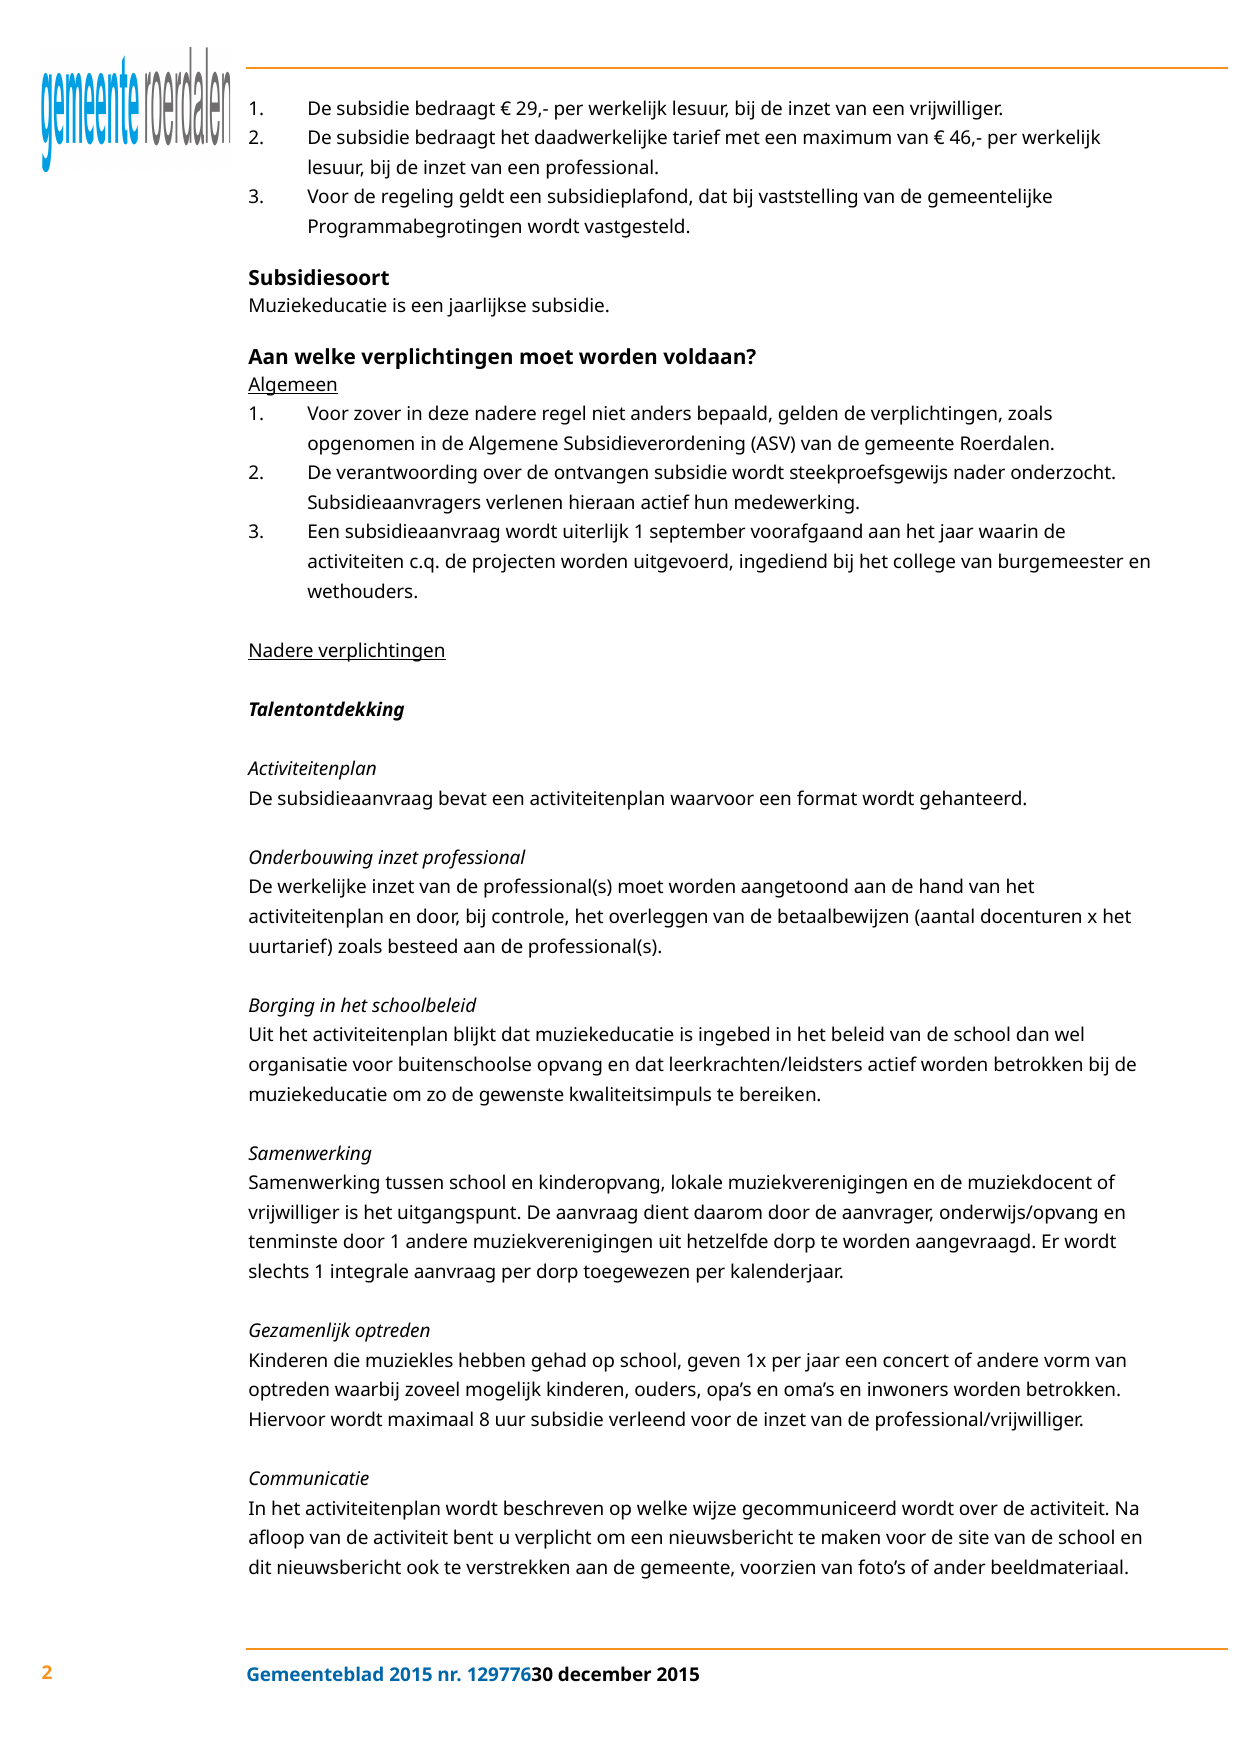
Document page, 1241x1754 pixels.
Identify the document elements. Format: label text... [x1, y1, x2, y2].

picture [41, 47, 231, 172]
list Voor zover in deze nadere regel niet anders bepaald, gelden de verplichtingen, zoals opgenomen in de Algemene Subsidieverordening (ASV) van de gemeente Roerdalen. [248, 400, 1152, 456]
text Onderbouwing inzet professional [248, 844, 1152, 870]
list Voor de regeling geldt een subsidieplafond, dat bij vaststelling van de gemeentelijke Programmabegrotingen wordt vastgesteld. [248, 183, 1152, 239]
list Een subsidieaanvraag wordt uiterlijk 1 september voorafgaand aan het jaar waarin de activiteiten c.q. de projecten worden uitgevoerd, ingediend bij het college van burgemeester en wethouders. [248, 519, 1152, 604]
text Borging in het schoolbeleid [248, 992, 1152, 1018]
text Gezamenlijk optreden [248, 1317, 1152, 1343]
text Kinderen die muziekles hebben gehad op school, geven 1x per jaar een concert of andere vorm van optreden waarbij zoveel mogelijk kinderen, ouders, opa’s en oma’s en inwoners worden betrokken. Hiervoor wordt maximaal 8 uur subsidie verleend voor de inzet van de professional/vrijwilliger. [248, 1347, 1152, 1432]
text Algemeen [248, 371, 1152, 397]
text Talentontdekking [248, 696, 1152, 722]
list De subsidie bedraagt het daadwerkelijke tarief met een maximum van € 46,- per werkelijk lesuur, bij de inzet van een professional. [248, 124, 1152, 180]
list De verantwoording over de ontvangen subsidie wordt steekproefsgewijs nader onderzocht. Subsidieaanvragers verlenen hieraan actief hun medewerking. [248, 459, 1152, 515]
text Subsidiesoort [248, 263, 1152, 292]
text In het activiteitenplan wordt beschreven op welke wijze gecommuniceerd wordt over de activiteit. Na afloop van de activiteit bent u verplicht om een nieuwsbericht te maken voor de site van de school en dit nieuwsbericht ook te verstrekken aan de gemeente, voorzien van foto’s of ander beeldmateriaal. [248, 1495, 1152, 1580]
text Uit het activiteitenplan blijkt dat muziekeducatie is ingebed in het beleid van de school dan wel organisatie voor buitenschoolse opvang en dat leerkrachten/leidsters actief worden betrokken bij de muziekeducatie om zo de gewenste kwaliteitsimpuls te bereiken. [248, 1022, 1152, 1107]
text Aan welke verplichtingen moet worden voldaan? [248, 342, 1152, 371]
text Nadere verplichtingen [248, 637, 1152, 663]
text Samenwerking tussen school en kinderopvang, lokale muziekverenigingen en de muziekdocent of vrijwilliger is het uitgangspunt. De aanvraag dient daarom door de aanvrager, onderwijs/opvang en tenminste door 1 andere muziekverenigingen uit hetzelfde dorp te worden aangevraagd. Er wordt slechts 1 integrale aanvraag per dorp toegewezen per kalenderjaar. [248, 1169, 1152, 1284]
list De subsidie bedraagt € 29,- per werkelijk lesuur, bij de inzet van een vrijwilliger. [248, 95, 1152, 121]
text Samenwerking [248, 1140, 1152, 1166]
picture [41, 134, 48, 172]
text De werkelijke inzet van de professional(s) moet worden aangetoond aan de hand van het activiteitenplan en door, bij controle, het overleggen van de betaalbewijzen (aantal docenturen x het uurtarief) zoals besteed aan de professional(s). [248, 874, 1152, 959]
text Muziekeducatie is een jaarlijkse subsidie. [248, 292, 1152, 318]
text Activiteitenplan [248, 755, 1152, 781]
text De subsidieaanvraag bevat een activiteitenplan waarvoor een format wordt gehanteerd. [248, 785, 1152, 811]
text Communicatie [248, 1465, 1152, 1491]
